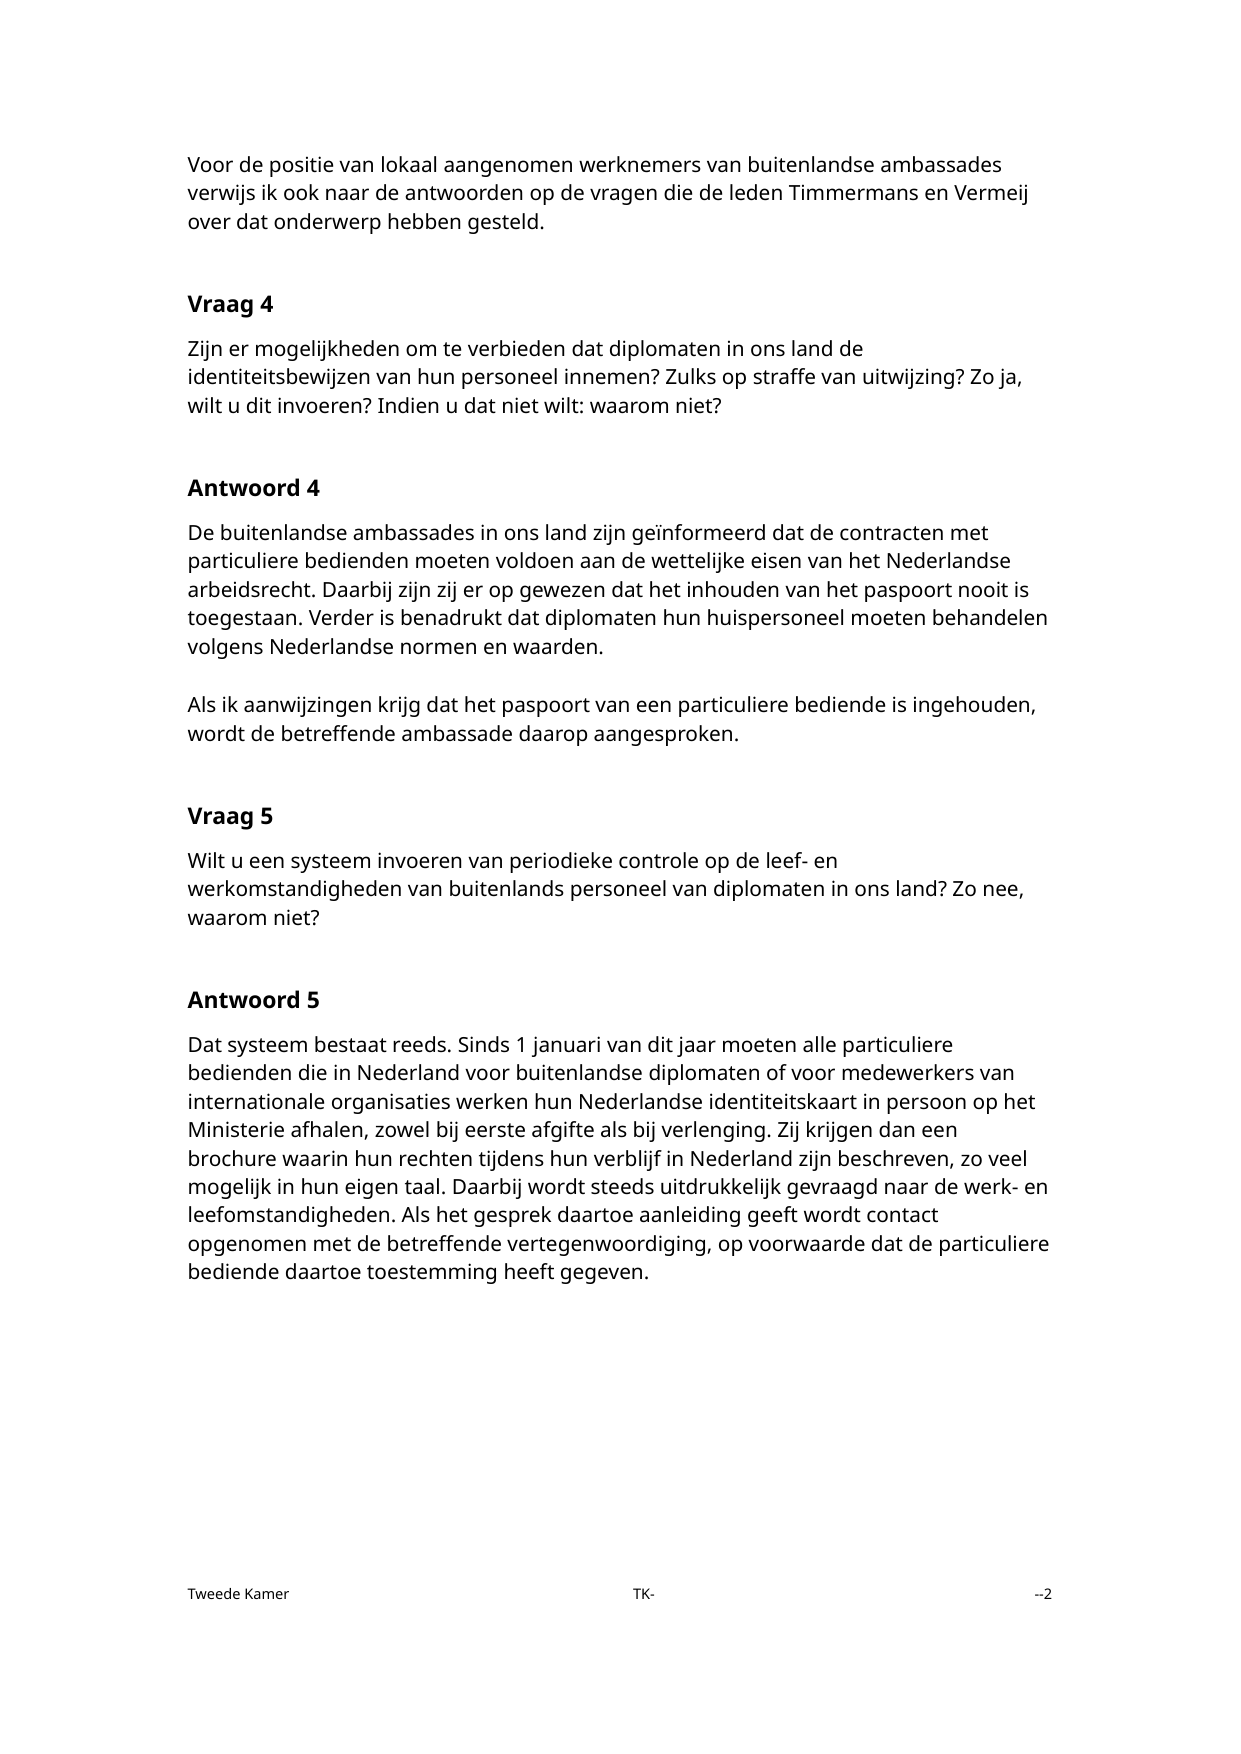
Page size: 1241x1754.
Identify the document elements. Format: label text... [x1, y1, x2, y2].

text Wilt u een systeem invoeren van periodieke controle op de leef- en werkomstandigheden van buitenlands personeel van diplomaten in ons land? Zo nee, waarom niet? [187, 846, 1053, 931]
text Zijn er mogelijkheden om te verbieden dat diplomaten in ons land de identiteitsbewijzen van hun personeel innemen? Zulks op straffe van uitwijzing? Zo ja, wilt u dit invoeren? Indien u dat niet wilt: waarom niet? [187, 334, 1053, 419]
text Als ik aanwijzingen krijg dat het paspoort van een particuliere bediende is ingehouden, wordt de betreffende ambassade daarop aangesproken. [187, 690, 1053, 747]
text Voor de positie van lokaal aangenomen werknemers van buitenlandse ambassades verwijs ik ook naar de antwoorden op de vragen die de leden Timmermans en Vermeij over dat onderwerp hebben gesteld. [187, 150, 1053, 235]
subtitle Vraag 5 [187, 800, 1053, 831]
subtitle Vraag 4 [187, 288, 1053, 319]
text De buitenlandse ambassades in ons land zijn geïnformeerd dat de contracten met particuliere bedienden moeten voldoen aan de wettelijke eisen van het Nederlandse arbeidsrecht. Daarbij zijn zij er op gewezen dat het inhouden van het paspoort nooit is toegestaan. Verder is benadrukt dat diplomaten hun huispersoneel moeten behandelen volgens Nederlandse normen en waarden. [187, 518, 1053, 660]
subtitle Antwoord 5 [187, 984, 1053, 1015]
subtitle Antwoord 4 [187, 472, 1053, 503]
text Dat systeem bestaat reeds. Sinds 1 januari van dit jaar moeten alle particuliere bedienden die in Nederland voor buitenlandse diplomaten of voor medewerkers van internationale organisaties werken hun Nederlandse identiteitskaart in persoon op het Ministerie afhalen, zowel bij eerste afgifte als bij verlenging. Zij krijgen dan een brochure waarin hun rechten tijdens hun verblijf in Nederland zijn beschreven, zo veel mogelijk in hun eigen taal. Daarbij wordt steeds uitdrukkelijk gevraagd naar de werk- en leefomstandigheden. Als het gesprek daartoe aanleiding geeft wordt contact opgenomen met de betreffende vertegenwoordiging, op voorwaarde dat de particuliere bediende daartoe toestemming heeft gegeven. [187, 1030, 1053, 1286]
